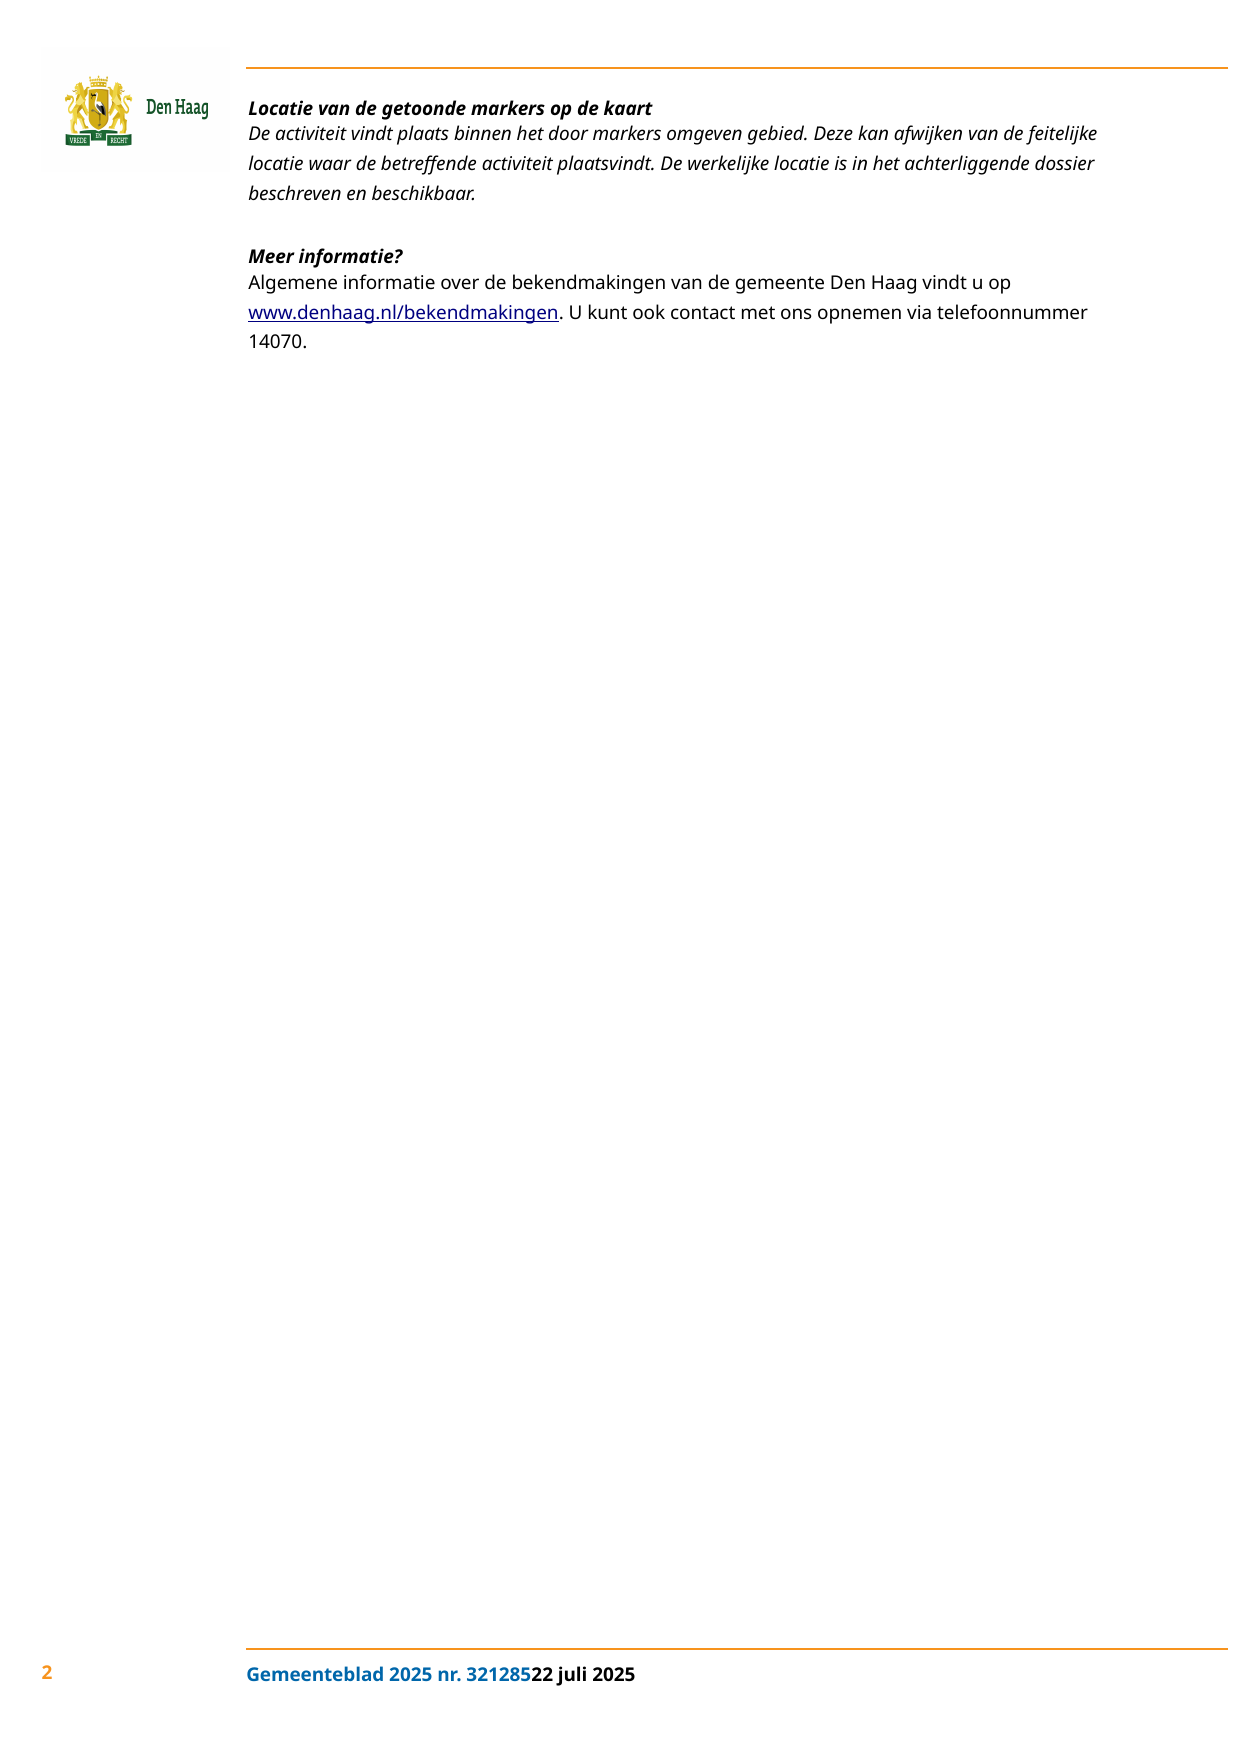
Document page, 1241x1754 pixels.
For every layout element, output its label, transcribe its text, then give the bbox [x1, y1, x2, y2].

text Algemene informatie over de bekendmakingen van de gemeente Den Haag vindt u op www.denhaag.nl/bekendmakingen. U kunt ook contact met ons opnemen via telefoonnummer 14070. [248, 269, 1152, 354]
text Locatie van de getoonde markers op de kaart [248, 95, 1152, 121]
text De activiteit vindt plaats binnen het door markers omgeven gebied. Deze kan afwijken van de feitelijke locatie waar de betreffende activiteit plaatsvindt. De werkelijke locatie is in het achterliggende dossier beschreven en beschikbaar. [248, 121, 1152, 205]
text Meer informatie? [248, 244, 1152, 269]
picture [41, 47, 231, 172]
